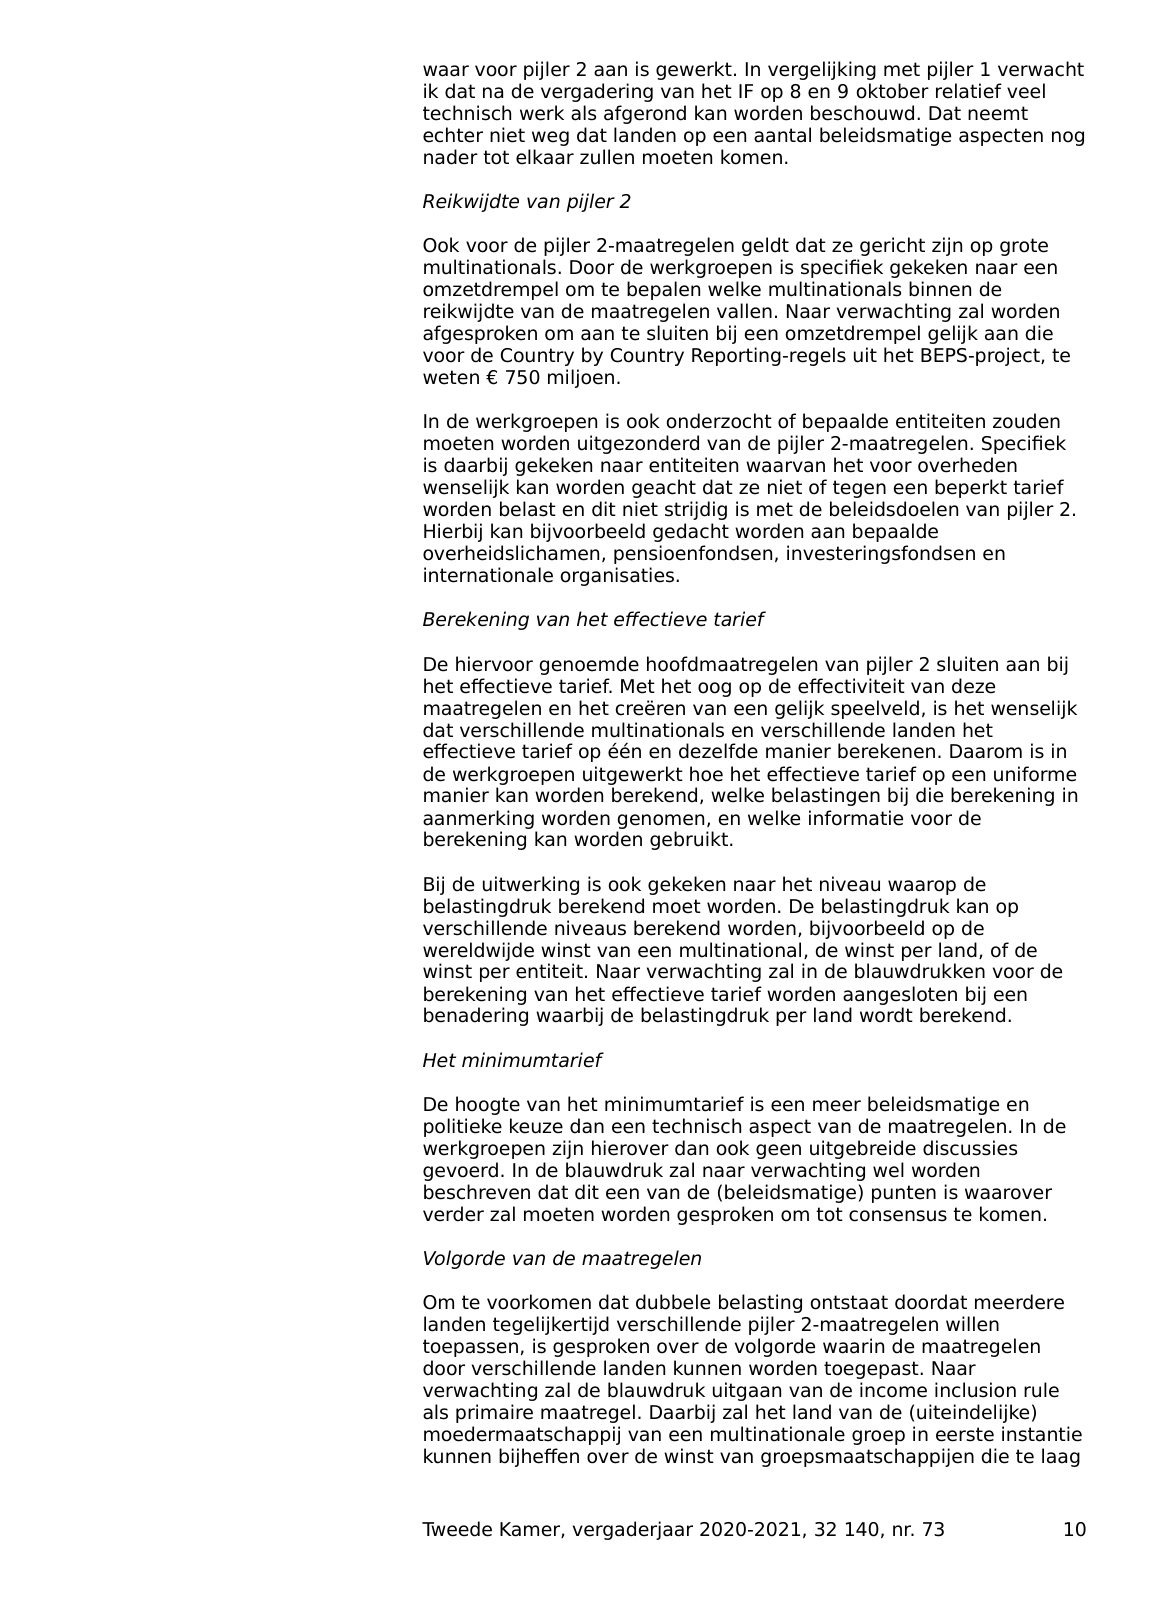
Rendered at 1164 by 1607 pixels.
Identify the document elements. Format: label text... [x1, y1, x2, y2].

text Ook voor de pijler 2-maatregelen geldt dat ze gericht zijn op grote multinationals. Door de werkgroepen is specifiek gekeken naar een omzetdrempel om te bepalen welke multinationals binnen de reikwijdte van de maatregelen vallen. Naar verwachting zal worden afgesproken om aan te sluiten bij een omzetdrempel gelijk aan die voor de Country by Country Reporting-regels uit het BEPS-project, te weten € 750 miljoen. [422, 235, 1087, 389]
text waar voor pijler 2 aan is gewerkt. In vergelijking met pijler 1 verwacht ik dat na de vergadering van het IF op 8 en 9 oktober relatief veel technisch werk als afgerond kan worden beschouwd. Dat neemt echter niet weg dat landen op een aantal beleidsmatige aspecten nog nader tot elkaar zullen moeten komen. [422, 59, 1087, 169]
text Om te voorkomen dat dubbele belasting ontstaat doordat meerdere landen tegelijkertijd verschillende pijler 2-maatregelen willen toepassen, is gesproken over de volgorde waarin de maatregelen door verschillende landen kunnen worden toegepast. Naar verwachting zal de blauwdruk uitgaan van de income inclusion rule als primaire maatregel. Daarbij zal het land van de (uiteindelijke) moedermaatschappij van een multinationale groep in eerste instantie kunnen bijheffen over de winst van groepsmaatschappijen die te laag [422, 1292, 1087, 1468]
subtitle Het minimumtarief [422, 1049, 1087, 1072]
text De hoogte van het minimumtarief is een meer beleidsmatige en politieke keuze dan een technisch aspect van de maatregelen. In de werkgroepen zijn hierover dan ook geen uitgebreide discussies gevoerd. In de blauwdruk zal naar verwachting wel worden beschreven dat dit een van de (beleidsmatige) punten is waarover verder zal moeten worden gesproken om tot consensus te komen. [422, 1094, 1087, 1226]
subtitle Volgorde van de maatregelen [422, 1248, 1087, 1270]
subtitle Reikwijdte van pijler 2 [422, 191, 1087, 213]
text Bij de uitwerking is ook gekeken naar het niveau waarop de belastingdruk berekend moet worden. De belastingdruk kan op verschillende niveaus berekend worden, bijvoorbeeld op de wereldwijde winst van een multinational, de winst per land, of de winst per entiteit. Naar verwachting zal in de blauwdrukken voor de berekening van het effectieve tarief worden aangesloten bij een benadering waarbij de belastingdruk per land wordt berekend. [422, 873, 1087, 1027]
text De hiervoor genoemde hoofdmaatregelen van pijler 2 sluiten aan bij het effectieve tarief. Met het oog op de effectiviteit van deze maatregelen en het creëren van een gelijk speelveld, is het wenselijk dat verschillende multinationals en verschillende landen het effectieve tarief op één en dezelfde manier berekenen. Daarom is in de werkgroepen uitgewerkt hoe het effectieve tarief op een uniforme manier kan worden berekend, welke belastingen bij die berekening in aanmerking worden genomen, en welke informatie voor de berekening kan worden gebruikt. [422, 653, 1087, 851]
text In de werkgroepen is ook onderzocht of bepaalde entiteiten zouden moeten worden uitgezonderd van de pijler 2-maatregelen. Specifiek is daarbij gekeken naar entiteiten waarvan het voor overheden wenselijk kan worden geacht dat ze niet of tegen een beperkt tarief worden belast en dit niet strijdig is met de beleidsdoelen van pijler 2. Hierbij kan bijvoorbeeld gedacht worden aan bepaalde overheidslichamen, pensioenfondsen, investeringsfondsen en internationale organisaties. [422, 411, 1087, 587]
subtitle Berekening van het effectieve tarief [422, 609, 1087, 631]
